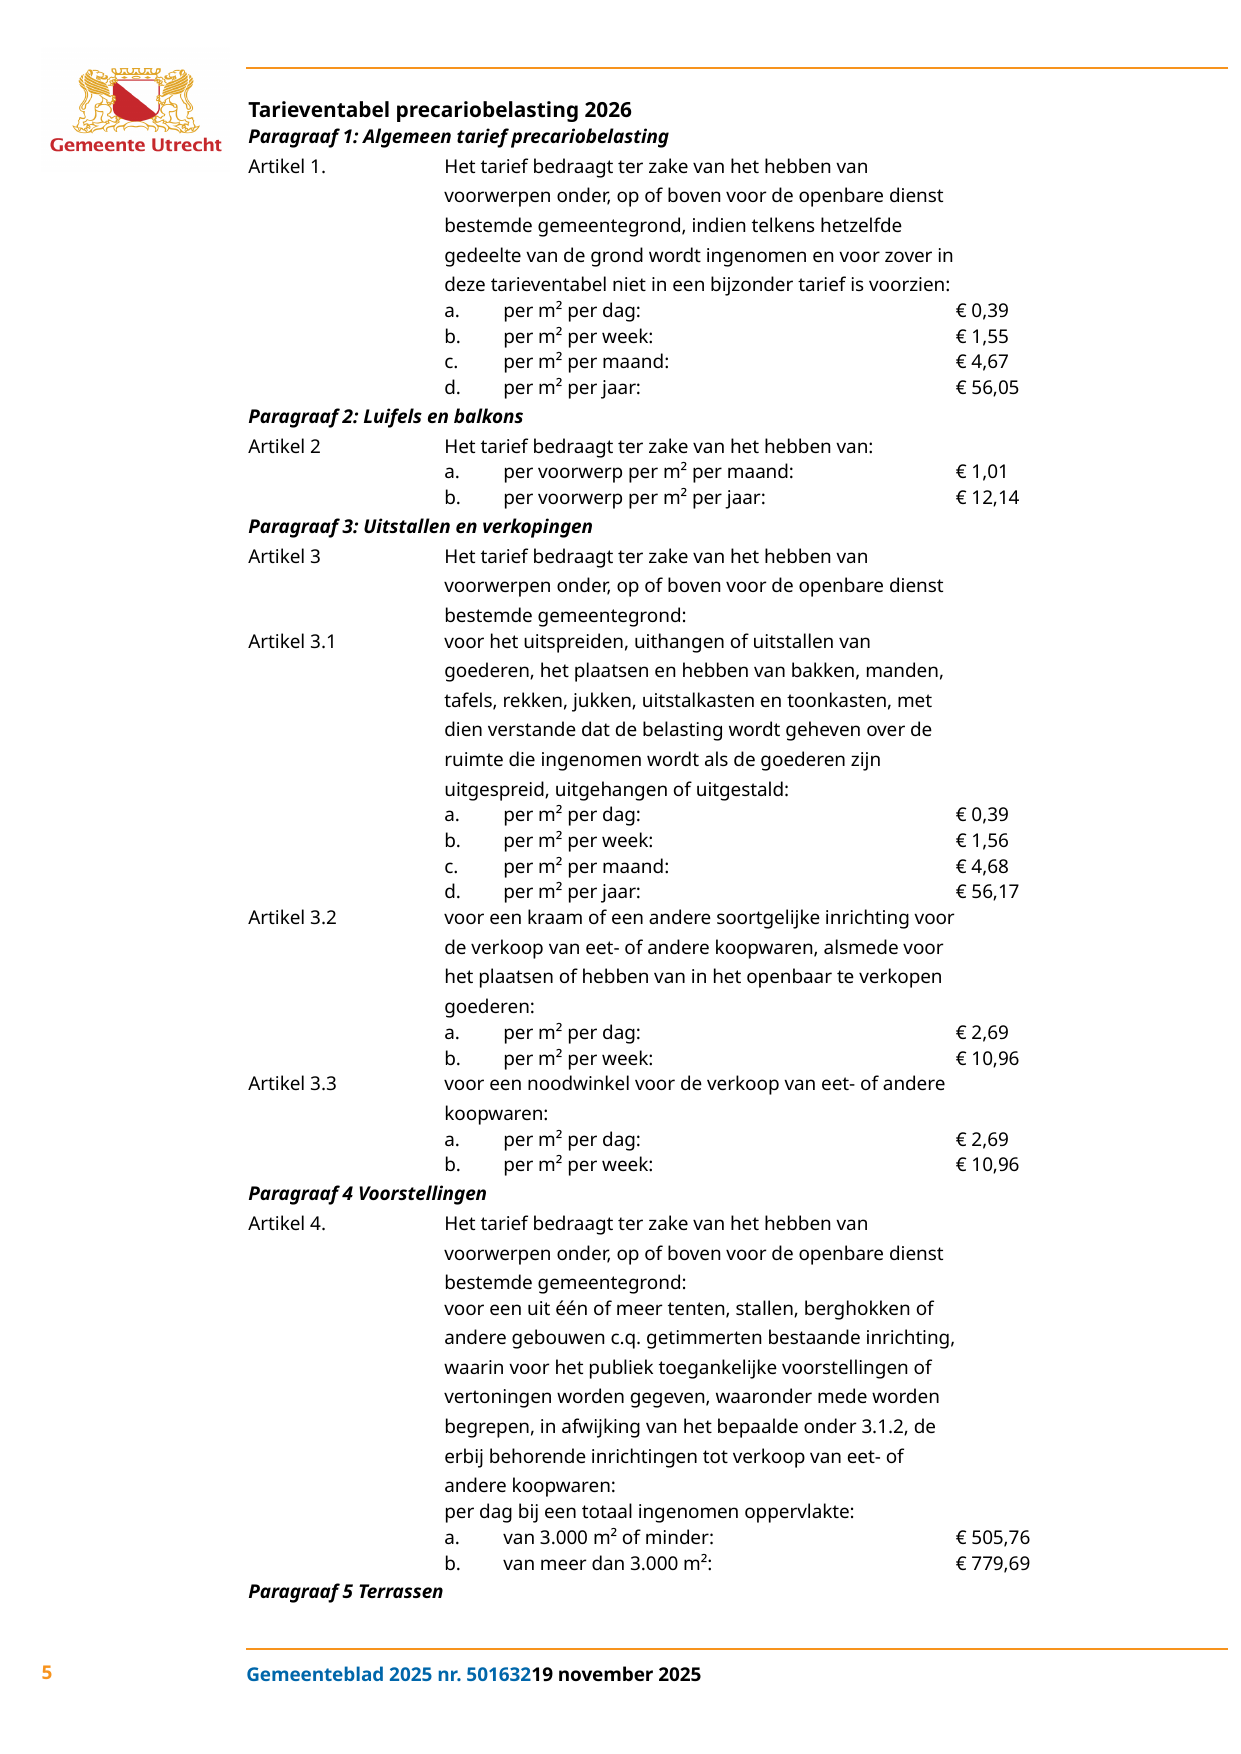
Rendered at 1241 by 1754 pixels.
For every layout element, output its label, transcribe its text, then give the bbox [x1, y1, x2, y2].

table_cell [248, 374, 444, 400]
table_cell [248, 1295, 444, 1498]
table_cell per voorwerp per m² per maand: [444, 459, 956, 484]
table_header Artikel 2 [248, 433, 444, 459]
table_cell € 12,14 [956, 484, 1152, 510]
table_cell € 4,68 [956, 853, 1152, 879]
table_cell € 0,39 [956, 802, 1152, 827]
table_header Artikel 1. [248, 153, 444, 297]
table_cell [248, 1126, 444, 1151]
table_cell € 4,67 [956, 349, 1152, 374]
table_cell € 0,39 [956, 297, 1152, 323]
table_cell [248, 349, 444, 374]
table_cell per voorwerp per m² per jaar: [444, 484, 956, 510]
text Paragraaf 1: Algemeen tarief precariobelasting [248, 123, 1152, 149]
table_header [956, 433, 1152, 459]
table_cell per m² per jaar: [444, 879, 956, 904]
table_cell Artikel 3.2 [248, 905, 444, 1019]
table_cell [248, 1151, 444, 1177]
table_cell [248, 297, 444, 323]
table_cell per m² per maand: [444, 853, 956, 879]
table_cell voor een noodwinkel voor de verkoop van eet- of andere koopwaren: [444, 1070, 956, 1126]
table_cell € 56,17 [956, 879, 1152, 904]
table_cell [248, 1019, 444, 1045]
table_cell per m² per maand: [444, 349, 956, 374]
table_cell € 10,96 [956, 1151, 1152, 1177]
text Paragraaf 4 Voorstellingen [248, 1180, 1152, 1206]
table_cell [956, 1295, 1152, 1498]
table_cell van meer dan 3.000 m²: [444, 1550, 956, 1575]
table_cell € 2,69 [956, 1126, 1152, 1151]
table_cell € 1,01 [956, 459, 1152, 484]
table_cell voor een kraam of een andere soortgelijke inrichting voor de verkoop van eet- of andere koopwaren, alsmede voor het plaatsen of hebben van in het openbaar te verkopen goederen: [444, 905, 956, 1019]
table_cell [248, 1550, 444, 1575]
table_cell per m² per week: [444, 323, 956, 348]
table_header [956, 543, 1152, 628]
table_cell [248, 323, 444, 348]
table_header Artikel 4. [248, 1210, 444, 1295]
table_cell € 10,96 [956, 1045, 1152, 1070]
table_cell per m² per dag: [444, 1126, 956, 1151]
table_header Het tarief bedraagt ter zake van het hebben van: [444, 433, 956, 459]
table_header Het tarief bedraagt ter zake van het hebben van voorwerpen onder, op of boven voor de openbare dienst bestemde gemeentegrond: [444, 1210, 956, 1295]
table_cell [248, 484, 444, 510]
table_cell [956, 1498, 1152, 1524]
table_cell Artikel 3.3 [248, 1070, 444, 1126]
table_cell € 1,56 [956, 827, 1152, 853]
table_cell voor een uit één of meer tenten, stallen, berghokken of andere gebouwen c.q. getimmerten bestaande inrichting, waarin voor het publiek toegankelijke voorstellingen of vertoningen worden gegeven, waaronder mede worden begrepen, in afwijking van het bepaalde onder 3.1.2, de erbij behorende inrichtingen tot verkoop van eet- of andere koopwaren: [444, 1295, 956, 1498]
table_cell [248, 1045, 444, 1070]
table_cell € 2,69 [956, 1019, 1152, 1045]
table_cell [248, 853, 444, 879]
table_header [956, 153, 1152, 297]
table_cell € 779,69 [956, 1550, 1152, 1575]
text Tarieventabel precariobelasting 2026 [248, 95, 1152, 123]
table_cell per m² per dag: [444, 1019, 956, 1045]
table_cell per m² per dag: [444, 802, 956, 827]
table_cell per m² per dag: [444, 297, 956, 323]
table_cell per m² per week: [444, 827, 956, 853]
table_header [956, 1210, 1152, 1295]
table_cell per m² per week: [444, 1151, 956, 1177]
table_cell € 505,76 [956, 1524, 1152, 1550]
table_cell per m² per week: [444, 1045, 956, 1070]
text Paragraaf 2: Luifels en balkons [248, 403, 1152, 429]
table_header Het tarief bedraagt ter zake van het hebben van voorwerpen onder, op of boven voor de openbare dienst bestemde gemeentegrond, indien telkens hetzelfde gedeelte van de grond wordt ingenomen en voor zover in deze tarieventabel niet in een bijzonder tarief is voorzien: [444, 153, 956, 297]
table_cell [956, 905, 1152, 1019]
table_cell per m² per jaar: [444, 374, 956, 400]
table_cell [248, 1498, 444, 1524]
text Paragraaf 3: Uitstallen en verkopingen [248, 513, 1152, 539]
table_cell [248, 879, 444, 904]
table_cell € 1,55 [956, 323, 1152, 348]
picture [41, 47, 231, 172]
table_cell Artikel 3.1 [248, 628, 444, 802]
table_cell [248, 1524, 444, 1550]
table_cell per dag bij een totaal ingenomen oppervlakte: [444, 1498, 956, 1524]
text Paragraaf 5 Terrassen [248, 1579, 1152, 1604]
table_cell [248, 802, 444, 827]
table_cell € 56,05 [956, 374, 1152, 400]
table_cell [248, 827, 444, 853]
table_cell van 3.000 m² of minder: [444, 1524, 956, 1550]
table_header Artikel 3 [248, 543, 444, 628]
table_header Het tarief bedraagt ter zake van het hebben van voorwerpen onder, op of boven voor de openbare dienst bestemde gemeentegrond: [444, 543, 956, 628]
table_cell [956, 628, 1152, 802]
table_cell [956, 1070, 1152, 1126]
table_cell voor het uitspreiden, uithangen of uitstallen van goederen, het plaatsen en hebben van bakken, manden, tafels, rekken, jukken, uitstalkasten en toonkasten, met dien verstande dat de belasting wordt geheven over de ruimte die ingenomen wordt als de goederen zijn uitgespreid, uitgehangen of uitgestald: [444, 628, 956, 802]
table_cell [248, 459, 444, 484]
